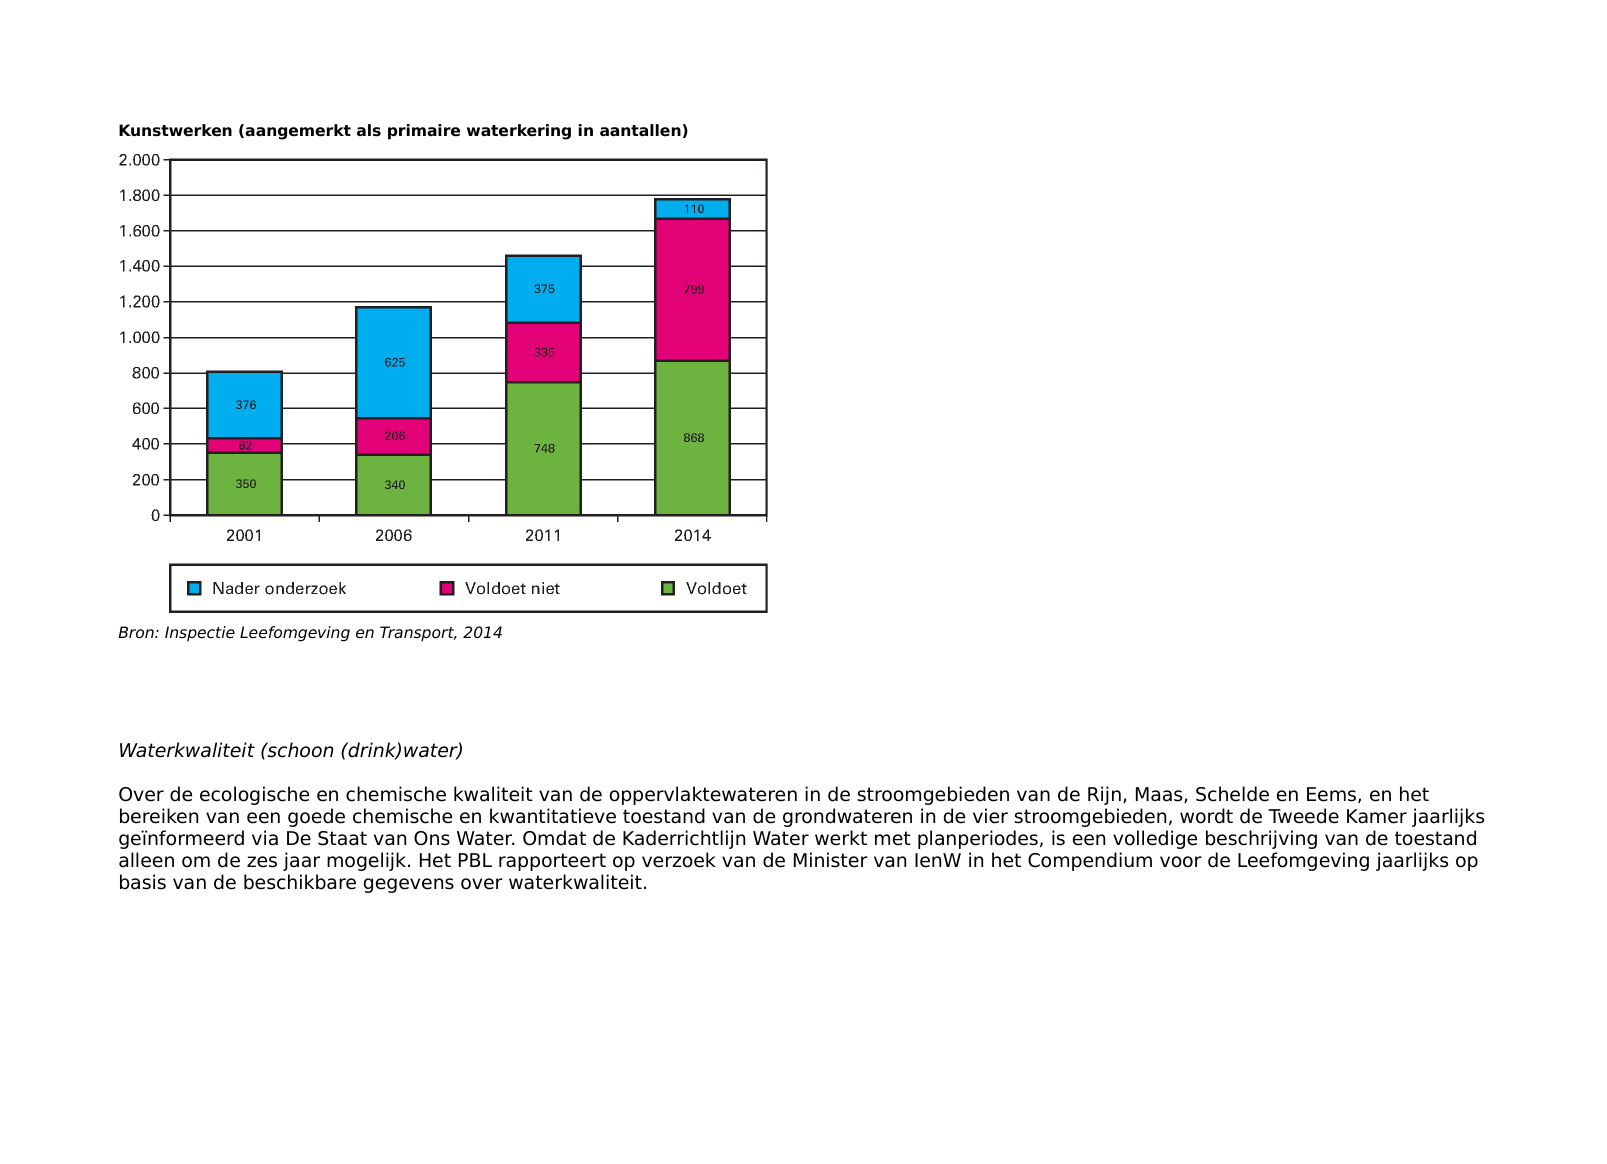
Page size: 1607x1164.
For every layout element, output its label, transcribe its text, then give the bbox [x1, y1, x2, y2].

picture [118, 151, 768, 613]
text Over de ecologische en chemische kwaliteit van de oppervlaktewateren in de stroomgebieden van de Rijn, Maas, Schelde en Eems, en het bereiken van een goede chemische en kwantitatieve toestand van de grondwateren in de vier stroomgebieden, wordt de Tweede Kamer jaarlijks geïnformeerd via De Staat van Ons Water. Omdat de Kaderrichtlijn Water werkt met planperiodes, is een volledige beschrijving van de toestand alleen om de zes jaar mogelijk. Het PBL rapporteert op verzoek van de Minister van IenW in het Compendium voor de Leefomgeving jaarlijks op basis van de beschikbare gegevens over waterkwaliteit. [118, 784, 1488, 894]
text Kunstwerken (aangemerkt als primaire waterkering in aantallen) [118, 122, 768, 140]
text Bron: Inspectie Leefomgeving en Transport, 2014 [118, 624, 768, 642]
subtitle Waterkwaliteit (schoon (drink)water) [118, 739, 1488, 762]
